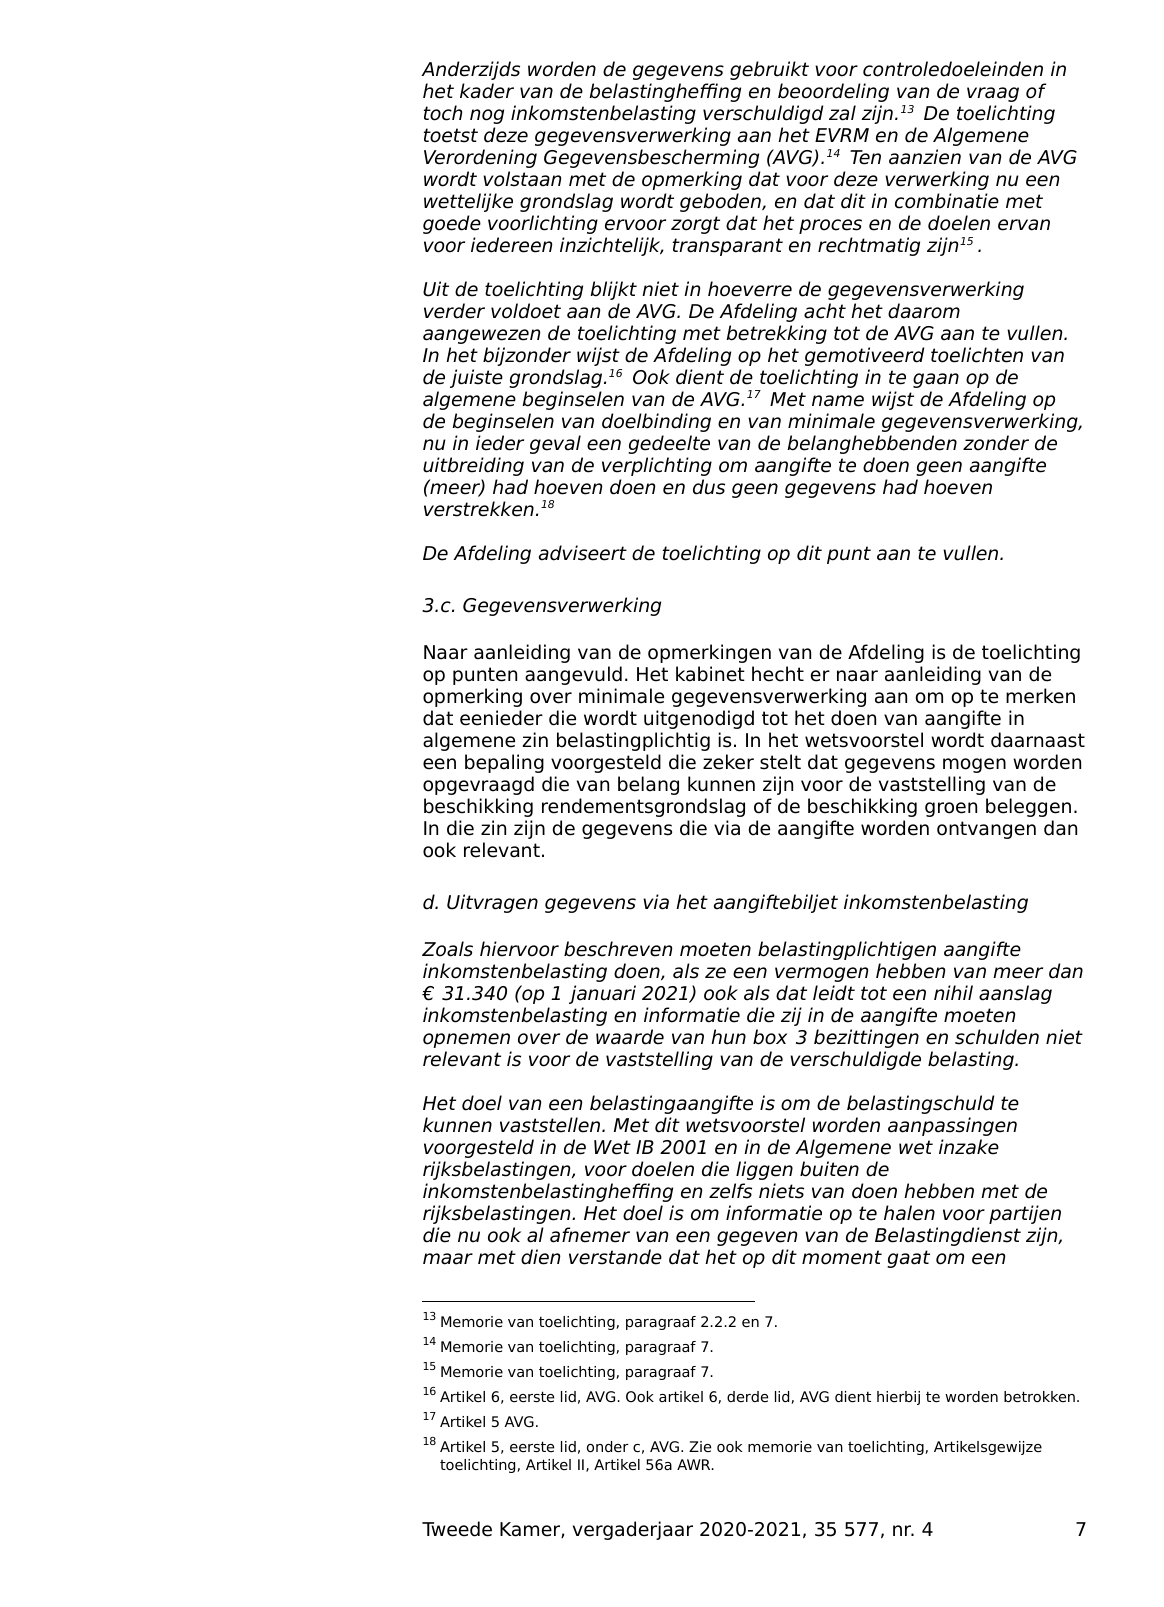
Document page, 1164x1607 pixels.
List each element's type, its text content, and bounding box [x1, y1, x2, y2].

text Artikel 6, eerste lid, AVG. Ook artikel 6, derde lid, AVG dient hierbij te worden betrokken. [422, 1385, 1087, 1407]
text Uit de toelichting blijkt niet in hoeverre de gegevensverwerking verder voldoet aan de AVG. De Afdeling acht het daarom aangewezen de toelichting met betrekking tot de AVG aan te vullen. In het bijzonder wijst de Afdeling op het gemotiveerd toelichten van de juiste grondslag. Ook dient de toelichting in te gaan op de algemene beginselen van de AVG. Met name wijst de Afdeling op de beginselen van doelbinding en van minimale gegevensverwerking, nu in ieder geval een gedeelte van de belanghebbenden zonder de uitbreiding van de verplichting om aangifte te doen geen aangifte (meer) had hoeven doen en dus geen gegevens had hoeven verstrekken. [422, 279, 1087, 521]
text Het doel van een belastingaangifte is om de belastingschuld te kunnen vaststellen. Met dit wetsvoorstel worden aanpassingen voorgesteld in de Wet IB 2001 en in de Algemene wet inzake rijksbelastingen, voor doelen die liggen buiten de inkomstenbelastingheffing en zelfs niets van doen hebben met de rijksbelastingen. Het doel is om informatie op te halen voor partijen die nu ook al afnemer van een gegeven van de Belastingdienst zijn, maar met dien verstande dat het op dit moment gaat om een [422, 1093, 1087, 1269]
text Anderzijds worden de gegevens gebruikt voor controledoeleinden in het kader van de belastingheffing en beoordeling van de vraag of toch nog inkomstenbelasting verschuldigd zal zijn. De toelichting toetst deze gegevensverwerking aan het EVRM en de Algemene Verordening Gegevensbescherming (AVG). Ten aanzien van de AVG wordt volstaan met de opmerking dat voor deze verwerking nu een wettelijke grondslag wordt geboden, en dat dit in combinatie met goede voorlichting ervoor zorgt dat het proces en de doelen ervan voor iedereen inzichtelijk, transparant en rechtmatig zijn. [422, 59, 1087, 257]
text Memorie van toelichting, paragraaf 7. [422, 1335, 1087, 1357]
subtitle 3.c. Gegevensverwerking [422, 595, 1087, 617]
text Artikel 5, eerste lid, onder c, AVG. Zie ook memorie van toelichting, Artikelsgewijze toelichting, Artikel II, Artikel 56a AWR. [422, 1435, 1087, 1474]
text Naar aanleiding van de opmerkingen van de Afdeling is de toelichting op punten aangevuld. Het kabinet hecht er naar aanleiding van de opmerking over minimale gegevensverwerking aan om op te merken dat eenieder die wordt uitgenodigd tot het doen van aangifte in algemene zin belastingplichtig is. In het wetsvoorstel wordt daarnaast een bepaling voorgesteld die zeker stelt dat gegevens mogen worden opgevraagd die van belang kunnen zijn voor de vaststelling van de beschikking rendementsgrondslag of de beschikking groen beleggen. In die zin zijn de gegevens die via de aangifte worden ontvangen dan ook relevant. [422, 642, 1087, 862]
text Memorie van toelichting, paragraaf 7. [422, 1360, 1087, 1382]
text Memorie van toelichting, paragraaf 2.2.2 en 7. [422, 1310, 1087, 1332]
text De Afdeling adviseert de toelichting op dit punt aan te vullen. [422, 543, 1087, 565]
subtitle d. Uitvragen gegevens via het aangiftebiljet inkomstenbelasting [422, 892, 1087, 914]
text Artikel 5 AVG. [422, 1410, 1087, 1432]
text Zoals hiervoor beschreven moeten belastingplichtigen aangifte inkomstenbelasting doen, als ze een vermogen hebben van meer dan € 31.340 (op 1 januari 2021) ook als dat leidt tot een nihil aanslag inkomstenbelasting en informatie die zij in de aangifte moeten opnemen over de waarde van hun box 3 bezittingen en schulden niet relevant is voor de vaststelling van de verschuldigde belasting. [422, 939, 1087, 1071]
